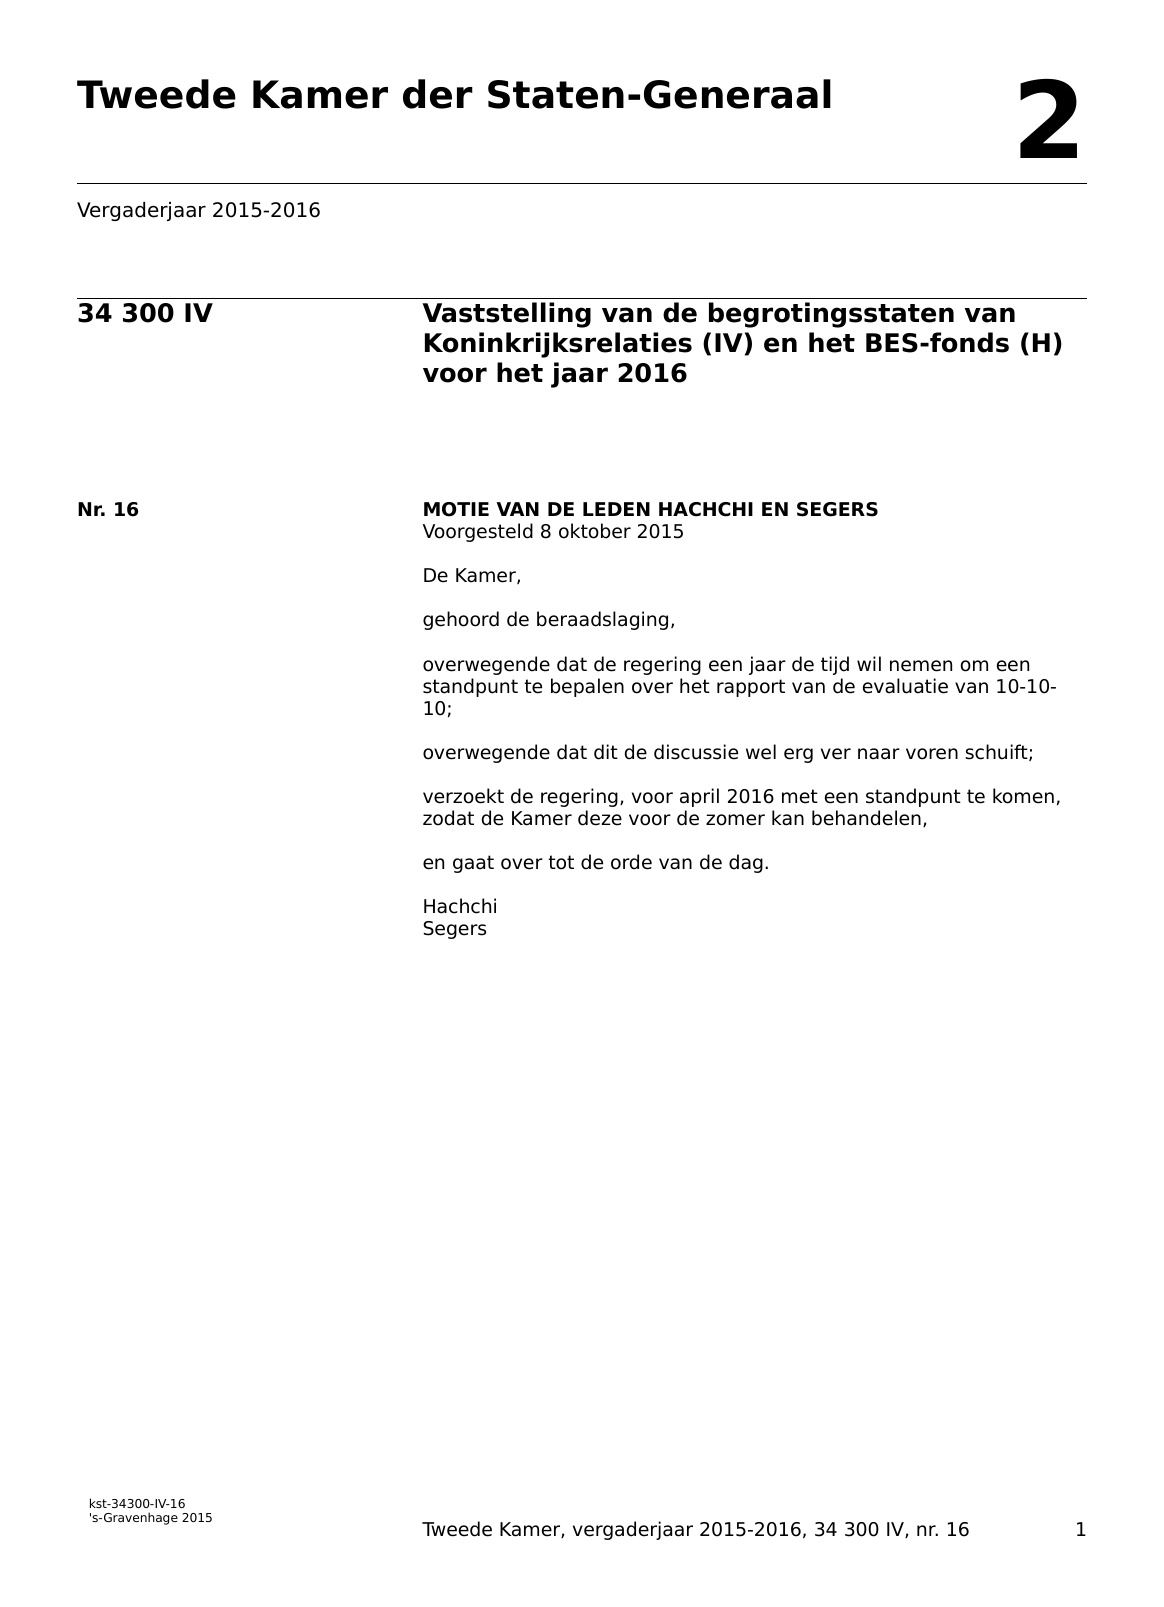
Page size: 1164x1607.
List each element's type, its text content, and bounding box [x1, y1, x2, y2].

text gehoord de beraadslaging, [422, 609, 1087, 631]
text en gaat over tot de orde van de dag. [422, 852, 1087, 874]
subtitle 34 300 IV Vaststelling van de begrotingsstaten van Koninkrijksrelaties (IV) en het BES-fonds (H) voor het jaar 2016 [77, 299, 1087, 388]
text overwegende dat de regering een jaar de tijd wil nemen om een standpunt te bepalen over het rapport van de evaluatie van 10-10-10; [422, 653, 1087, 719]
text De Kamer, [422, 565, 1087, 587]
text 's-Gravenhage 2015 [88, 1511, 323, 1525]
table_cell Vergaderjaar 2015-2016 [77, 184, 1087, 298]
text kst-34300-IV-16 [88, 1497, 323, 1511]
text Segers [422, 918, 1087, 940]
text verzoekt de regering, voor april 2016 met een standpunt te komen, zodat de Kamer deze voor de zomer kan behandelen, [422, 786, 1087, 830]
subtitle Nr. 16 MOTIE VAN DE LEDEN HACHCHI EN SEGERS [77, 499, 1087, 521]
text Hachchi [422, 896, 1087, 918]
text Voorgesteld 8 oktober 2015 [422, 521, 1087, 543]
table_header Tweede Kamer der Staten-Generaal [77, 59, 886, 183]
table_header 2 [886, 59, 1087, 183]
text overwegende dat dit de discussie wel erg ver naar voren schuift; [422, 742, 1087, 764]
